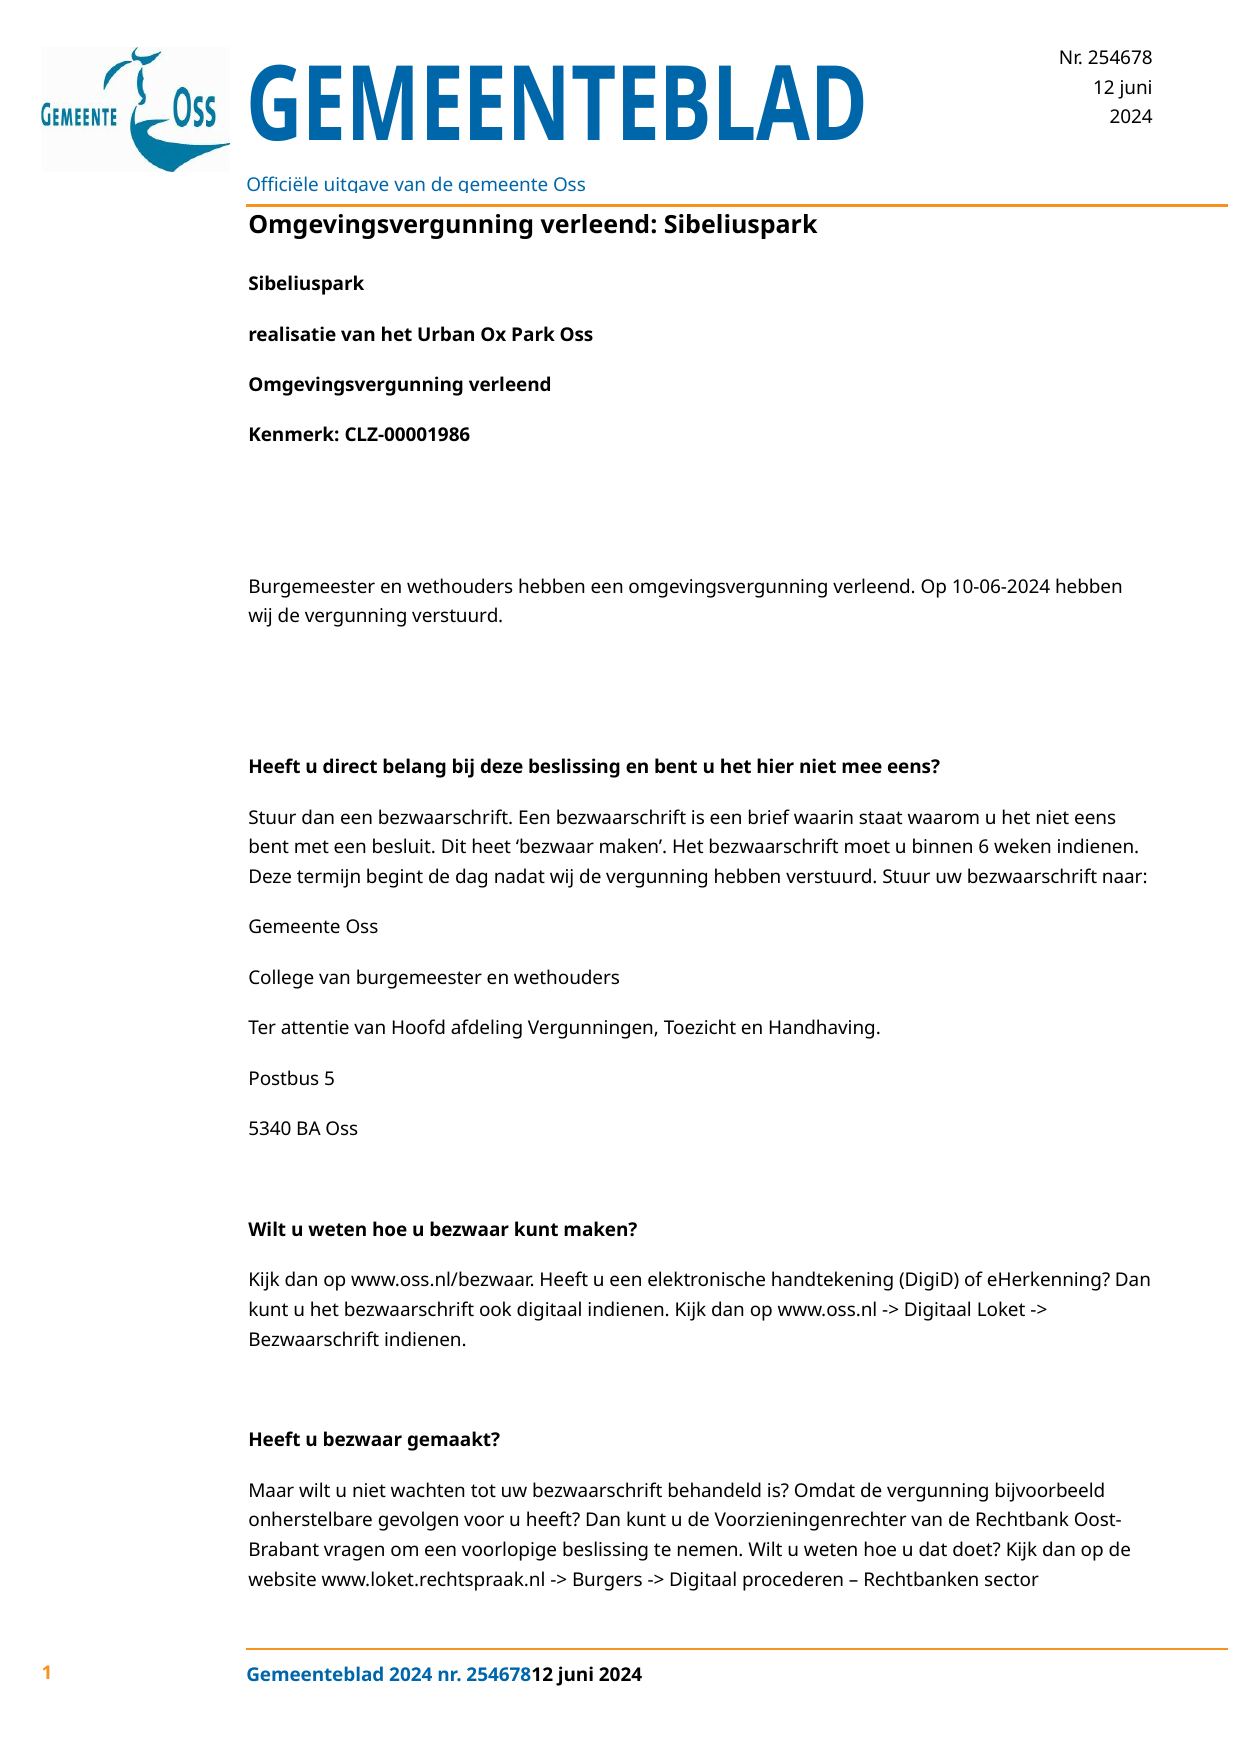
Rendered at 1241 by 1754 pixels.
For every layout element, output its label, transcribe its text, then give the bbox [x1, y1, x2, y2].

text Omgevingsvergunning verleend [248, 371, 1152, 397]
text Kijk dan op www.oss.nl/bezwaar. Heeft u een elektronische handtekening (DigiD) of eHerkenning? Dan kunt u het bezwaarschrift ook digitaal indienen. Kijk dan op www.oss.nl -> Digitaal Loket -> Bezwaarschrift indienen. [248, 1267, 1152, 1351]
text Burgemeester en wethouders hebben een omgevingsvergunning verleend. Op 10-06-2024 hebben wij de vergunning verstuurd. [248, 573, 1152, 628]
text Heeft u direct belang bij deze beslissing en bent u het hier niet mee eens? [248, 754, 1152, 779]
text College van burgemeester en wethouders [248, 964, 1152, 990]
text Stuur dan een bezwaarschrift. Een bezwaarschrift is een brief waarin staat waarom u het niet eens bent met een besluit. Dit heet ‘bezwaar maken’. Het bezwaarschrift moet u binnen 6 weken indienen. Deze termijn begint de dag nadat wij de vergunning hebben verstuurd. Stuur uw bezwaarschrift naar: [248, 804, 1152, 889]
text Kenmerk: CLZ-00001986 [248, 422, 1152, 447]
text Sibeliuspark [248, 270, 1152, 296]
picture [41, 47, 231, 172]
text Gemeente Oss [248, 914, 1152, 939]
text 5340 BA Oss [248, 1115, 1152, 1141]
text Wilt u weten hoe u bezwaar kunt maken? [248, 1216, 1152, 1242]
text Ter attentie van Hoofd afdeling Vergunningen, Toezicht en Handhaving. [248, 1014, 1152, 1040]
text Maar wilt u niet wachten tot uw bezwaarschrift behandeld is? Omdat de vergunning bijvoorbeeld onherstelbare gevolgen voor u heeft? Dan kunt u de Voorzieningenrechter van de Rechtbank Oost-Brabant vragen om een voorlopige beslissing te nemen. Wilt u weten hoe u dat doet? Kijk dan op de website www.loket.rechtspraak.nl -> Burgers -> Digitaal procederen – Rechtbanken sector [248, 1477, 1152, 1591]
text Omgevingsvergunning verleend: Sibeliuspark [248, 207, 1152, 241]
text Heeft u bezwaar gemaakt? [248, 1427, 1152, 1452]
text realisatie van het Urban Ox Park Oss [248, 321, 1152, 346]
text Postbus 5 [248, 1065, 1152, 1091]
